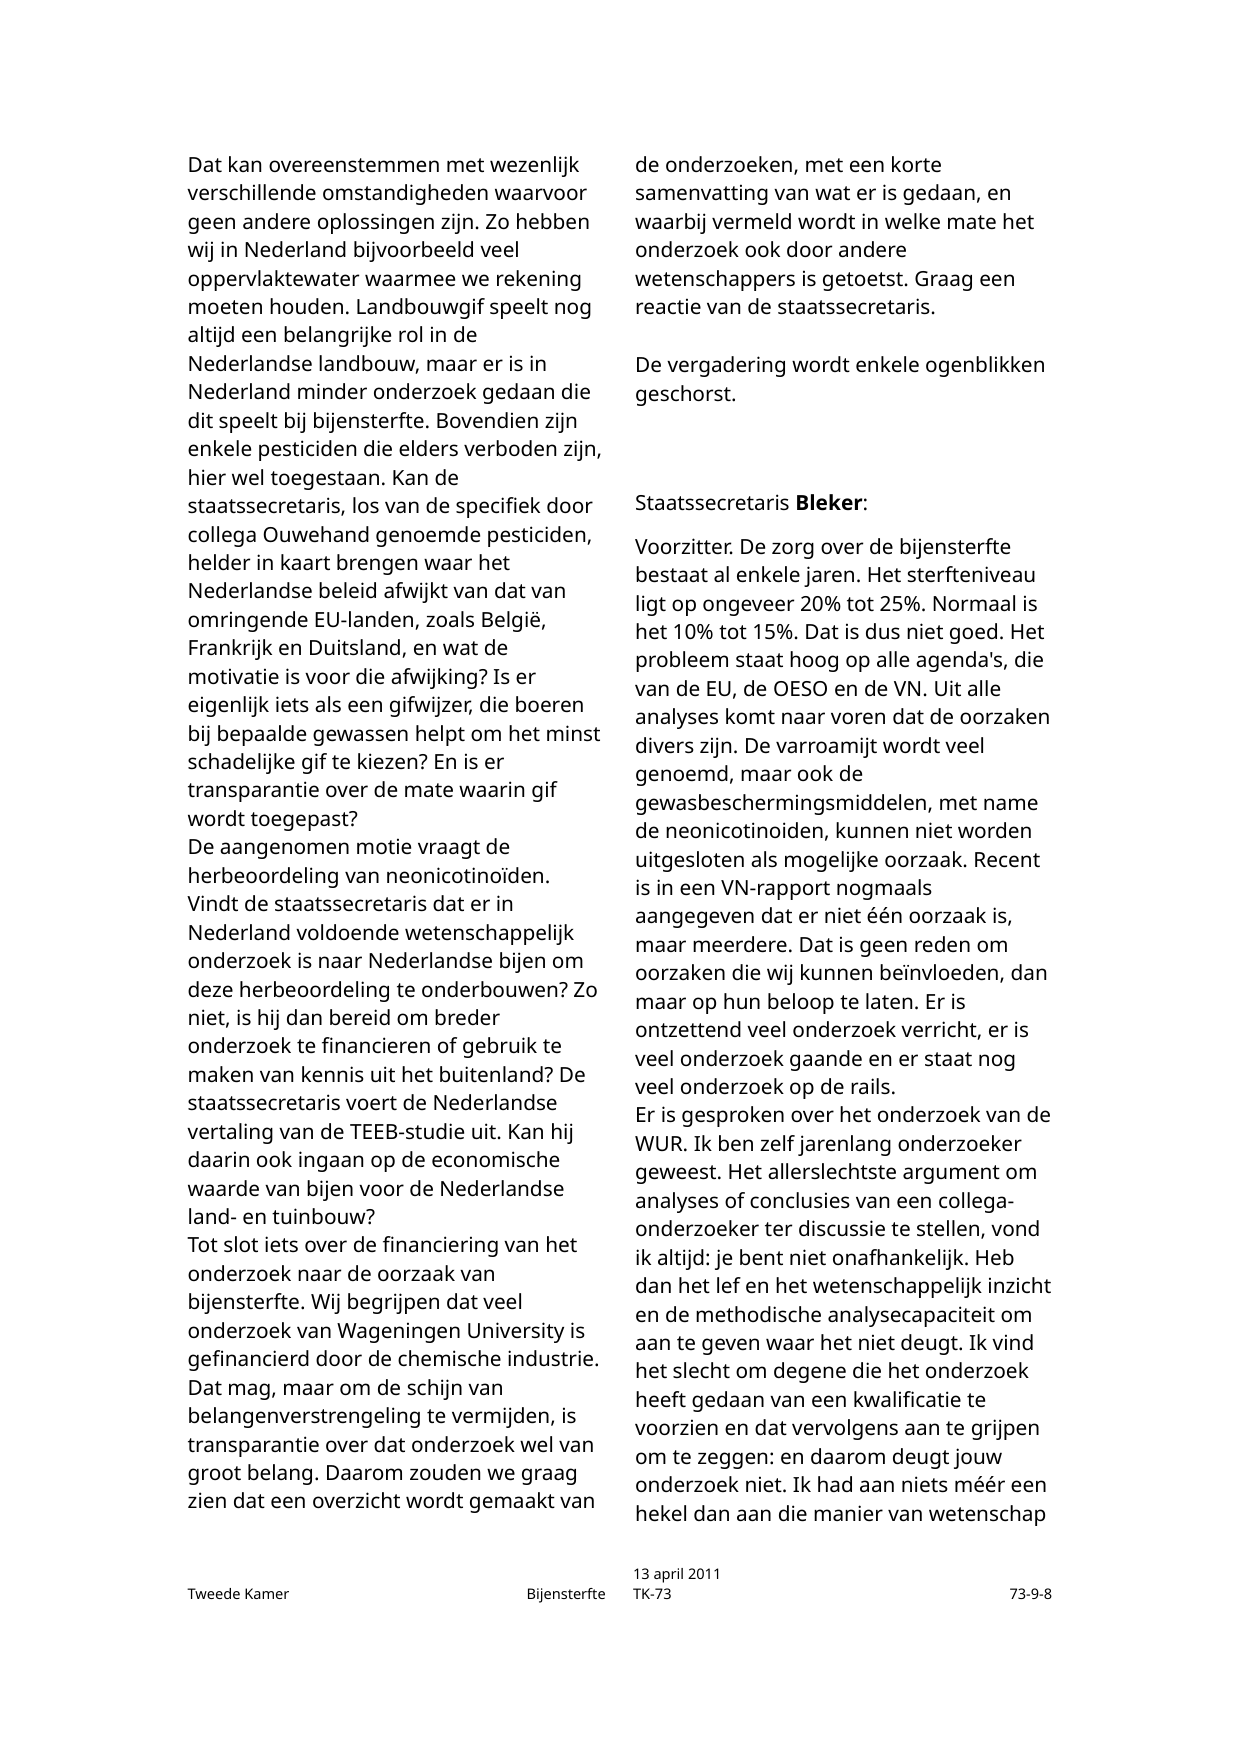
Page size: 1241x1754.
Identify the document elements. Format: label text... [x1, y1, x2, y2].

text Tot slot iets over de financiering van het onderzoek naar de oorzaak van bijensterfte. Wij begrijpen dat veel onderzoek van Wageningen University is gefinancierd door de chemische industrie. Dat mag, maar om de schijn van belangenverstrengeling te vermijden, is transparantie over dat onderzoek wel van groot belang. Daarom zouden we graag zien dat een overzicht wordt gemaakt van [187, 1231, 605, 1515]
text Er is gesproken over het onderzoek van de WUR. Ik ben zelf jarenlang onderzoeker geweest. Het allerslechtste argument om analyses of conclusies van een collega-onderzoeker ter discussie te stellen, vond ik altijd: je bent niet onafhankelijk. Heb dan het lef en het wetenschappelijk inzicht en de methodische analysecapaciteit om aan te geven waar het niet deugt. Ik vind het slecht om degene die het onderzoek heeft gedaan van een kwalificatie te voorzien en dat vervolgens aan te grijpen om te zeggen: en daarom deugt jouw onderzoek niet. Ik had aan niets méér een hekel dan aan die manier van wetenschap [635, 1101, 1053, 1527]
text Voorzitter. De zorg over de bijensterfte bestaat al enkele jaren. Het sterfteniveau ligt op ongeveer 20% tot 25%. Normaal is het 10% tot 15%. Dat is dus niet goed. Het probleem staat hoog op alle agenda's, die van de EU, de OESO en de VN. Uit alle analyses komt naar voren dat de oorzaken divers zijn. De varroamijt wordt veel genoemd, maar ook de gewasbeschermingsmiddelen, met name de neonicotinoiden, kunnen niet worden uitgesloten als mogelijke oorzaak. Recent is in een VN-rapport nogmaals aangegeven dat er niet één oorzaak is, maar meerdere. Dat is geen reden om oorzaken die wij kunnen beïnvloeden, dan maar op hun beloop te laten. Er is ontzettend veel onderzoek verricht, er is veel onderzoek gaande en er staat nog veel onderzoek op de rails. [635, 532, 1053, 1101]
text De aangenomen motie vraagt de herbeoordeling van neonicotinoïden. Vindt de staatssecretaris dat er in Nederland voldoende wetenschappelijk onderzoek is naar Nederlandse bijen om deze herbeoordeling te onderbouwen? Zo niet, is hij dan bereid om breder onderzoek te financieren of gebruik te maken van kennis uit het buitenland? De staatssecretaris voert de Nederlandse vertaling van de TEEB-studie uit. Kan hij daarin ook ingaan op de economische waarde van bijen voor de Nederlandse land- en tuinbouw? [187, 832, 605, 1231]
text Dat kan overeenstemmen met wezenlijk verschillende omstandigheden waarvoor geen andere oplossingen zijn. Zo hebben wij in Nederland bijvoorbeeld veel oppervlaktewater waarmee we rekening moeten houden. Landbouwgif speelt nog altijd een belangrijke rol in de Nederlandse landbouw, maar er is in Nederland minder onderzoek gedaan die dit speelt bij bijensterfte. Bovendien zijn enkele pesticiden die elders verboden zijn, hier wel toegestaan. Kan de staatssecretaris, los van de specifiek door collega Ouwehand genoemde pesticiden, helder in kaart brengen waar het Nederlandse beleid afwijkt van dat van omringende EU-landen, zoals België, Frankrijk en Duitsland, en wat de motivatie is voor die afwijking? Is er eigenlijk iets als een gifwijzer, die boeren bij bepaalde gewassen helpt om het minst schadelijke gif te kiezen? En is er transparantie over de mate waarin gif wordt toegepast? [187, 150, 605, 832]
text  [635, 437, 1053, 466]
text Staatssecretaris Bleker: [635, 488, 1053, 517]
text de onderzoeken, met een korte samenvatting van wat er is gedaan, en waarbij vermeld wordt in welke mate het onderzoek ook door andere wetenschappers is getoetst. Graag een reactie van de staatssecretaris. [635, 150, 1053, 321]
text De vergadering wordt enkele ogenblikken geschorst. [635, 351, 1053, 407]
